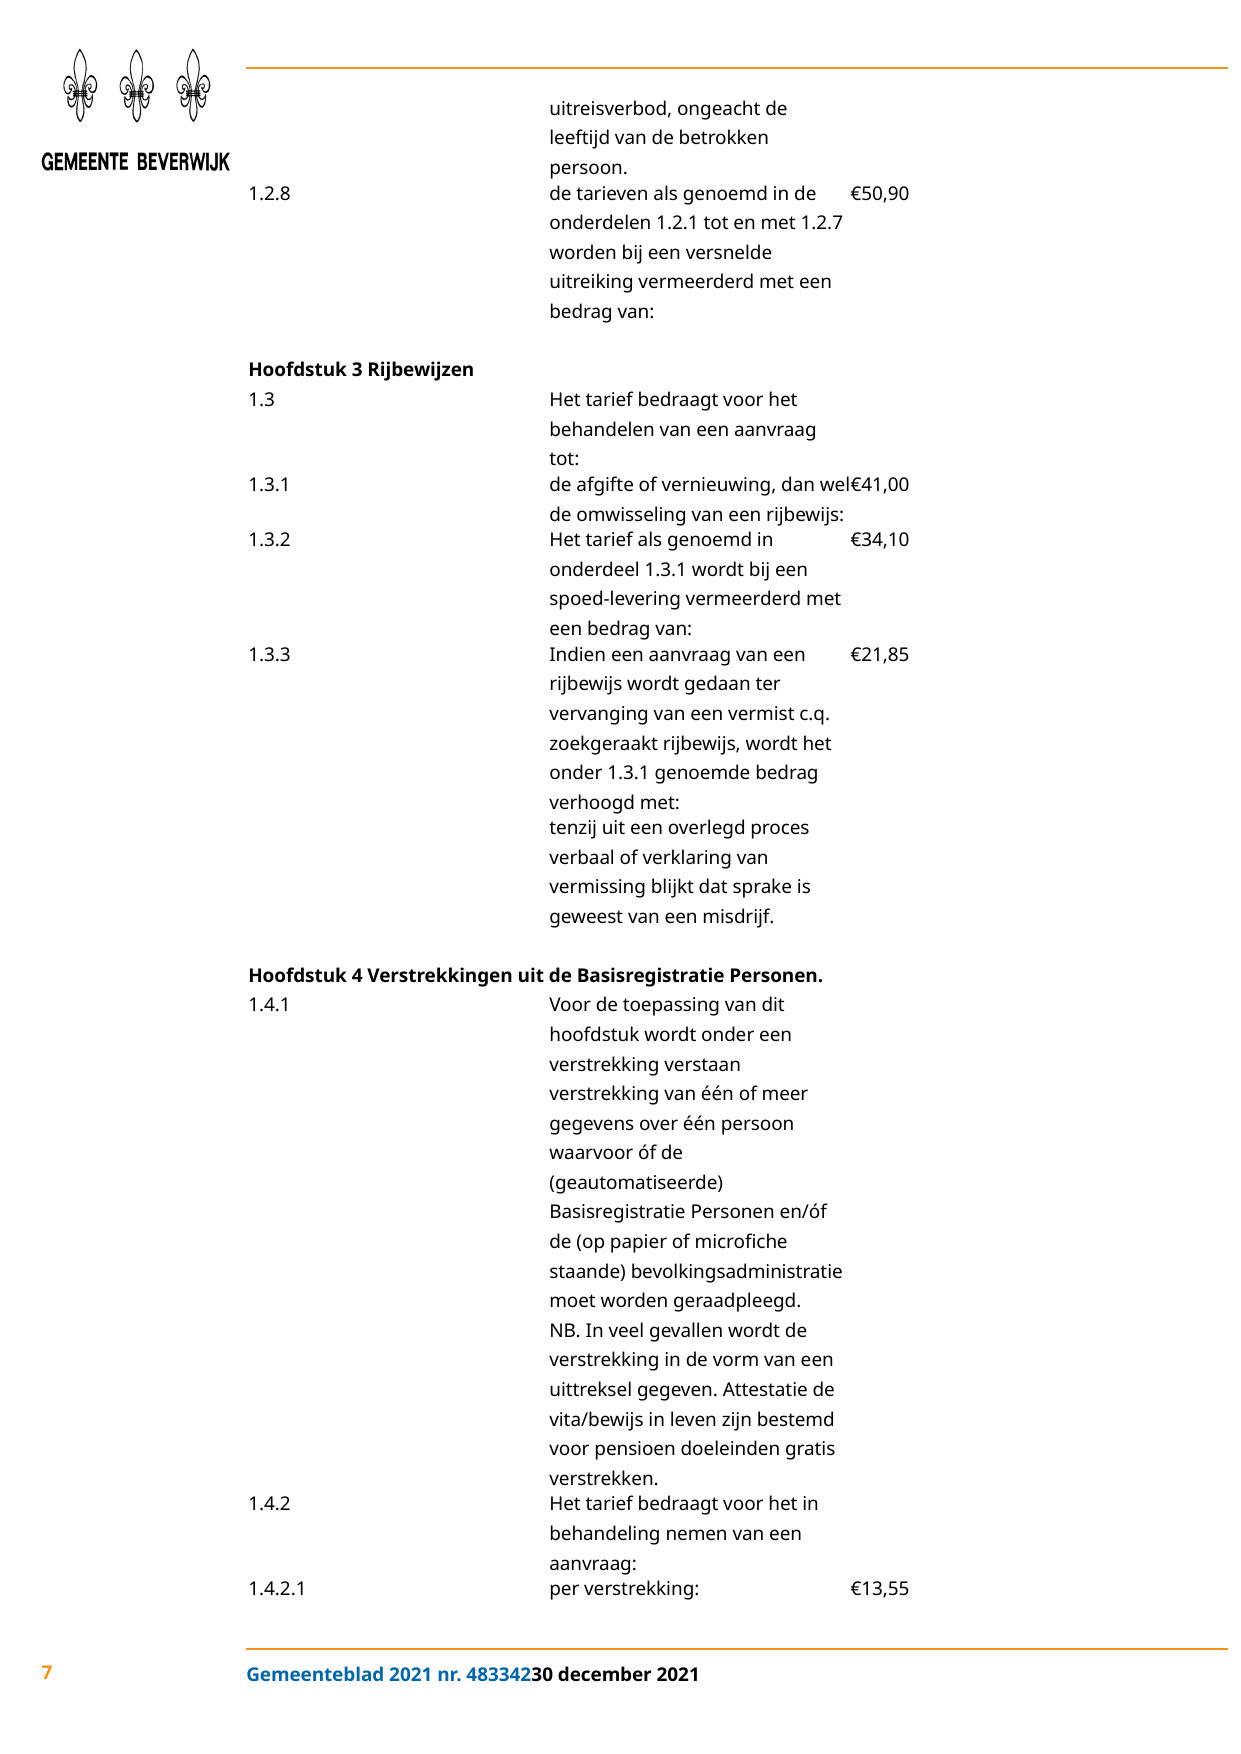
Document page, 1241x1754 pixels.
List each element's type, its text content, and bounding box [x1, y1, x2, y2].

table_cell Het tarief als genoemd in onderdeel 1.3.1 wordt bij een spoed-levering vermeerderd met een bedrag van: [549, 526, 850, 641]
table_cell 1.3.2 [248, 526, 549, 641]
table_cell €34,10 [850, 526, 1152, 641]
table_cell €13,55 [850, 1576, 1152, 1601]
table_cell [248, 815, 549, 929]
table_cell €21,85 [850, 641, 1152, 814]
table_cell Indien een aanvraag van een rijbewijs wordt gedaan ter vervanging van een vermist c.q. zoekgeraakt rijbewijs, wordt het onder 1.3.1 genoemde bedrag verhoogd met: [549, 641, 850, 814]
table_cell 1.4.2.1 [248, 1576, 549, 1601]
table_cell 1.4.2 [248, 1491, 549, 1576]
table_cell [850, 815, 1152, 929]
table_cell €41,00 [850, 471, 1152, 526]
table_cell [850, 1491, 1152, 1576]
table_header Het tarief bedraagt voor het behandelen van een aanvraag tot: [549, 386, 850, 471]
table_cell 1.2.8 [248, 180, 549, 324]
table_header [850, 386, 1152, 471]
table_cell uitreisverbod, ongeacht de leeftijd van de betrokken persoon. [549, 95, 850, 180]
table_header [850, 992, 1152, 1491]
picture [41, 47, 231, 172]
table_cell [850, 95, 1152, 180]
table_header 1.3 [248, 386, 549, 471]
table_cell de afgifte of vernieuwing, dan wel de omwisseling van een rijbewijs: [549, 471, 850, 526]
text Hoofdstuk 3 Rijbewijzen [248, 357, 1152, 382]
table_cell [248, 95, 549, 180]
table_header 1.4.1 [248, 992, 549, 1491]
table_header Voor de toepassing van dit hoofdstuk wordt onder een verstrekking verstaan verstrekking van één of meer gegevens over één persoon waarvoor óf de (geautomatiseerde) Basisregistratie Personen en/óf de (op papier of microfiche staande) bevolkingsadministratie moet worden geraadpleegd. NB. In veel gevallen wordt de verstrekking in de vorm van een uittreksel gegeven. Attestatie de vita/bewijs in leven zijn bestemd voor pensioen doeleinden gratis verstrekken. [549, 992, 850, 1491]
table_cell 1.3.1 [248, 471, 549, 526]
table_cell tenzij uit een overlegd proces verbaal of verklaring van vermissing blijkt dat sprake is geweest van een misdrijf. [549, 815, 850, 929]
table_cell per verstrekking: [549, 1576, 850, 1601]
table_cell Het tarief bedraagt voor het in behandeling nemen van een aanvraag: [549, 1491, 850, 1576]
text Hoofdstuk 4 Verstrekkingen uit de Basisregistratie Personen. [248, 962, 1152, 988]
table_cell 1.3.3 [248, 641, 549, 814]
table_cell de tarieven als genoemd in de onderdelen 1.2.1 tot en met 1.2.7 worden bij een versnelde uitreiking vermeerderd met een bedrag van: [549, 180, 850, 324]
table_cell €50,90 [850, 180, 1152, 324]
